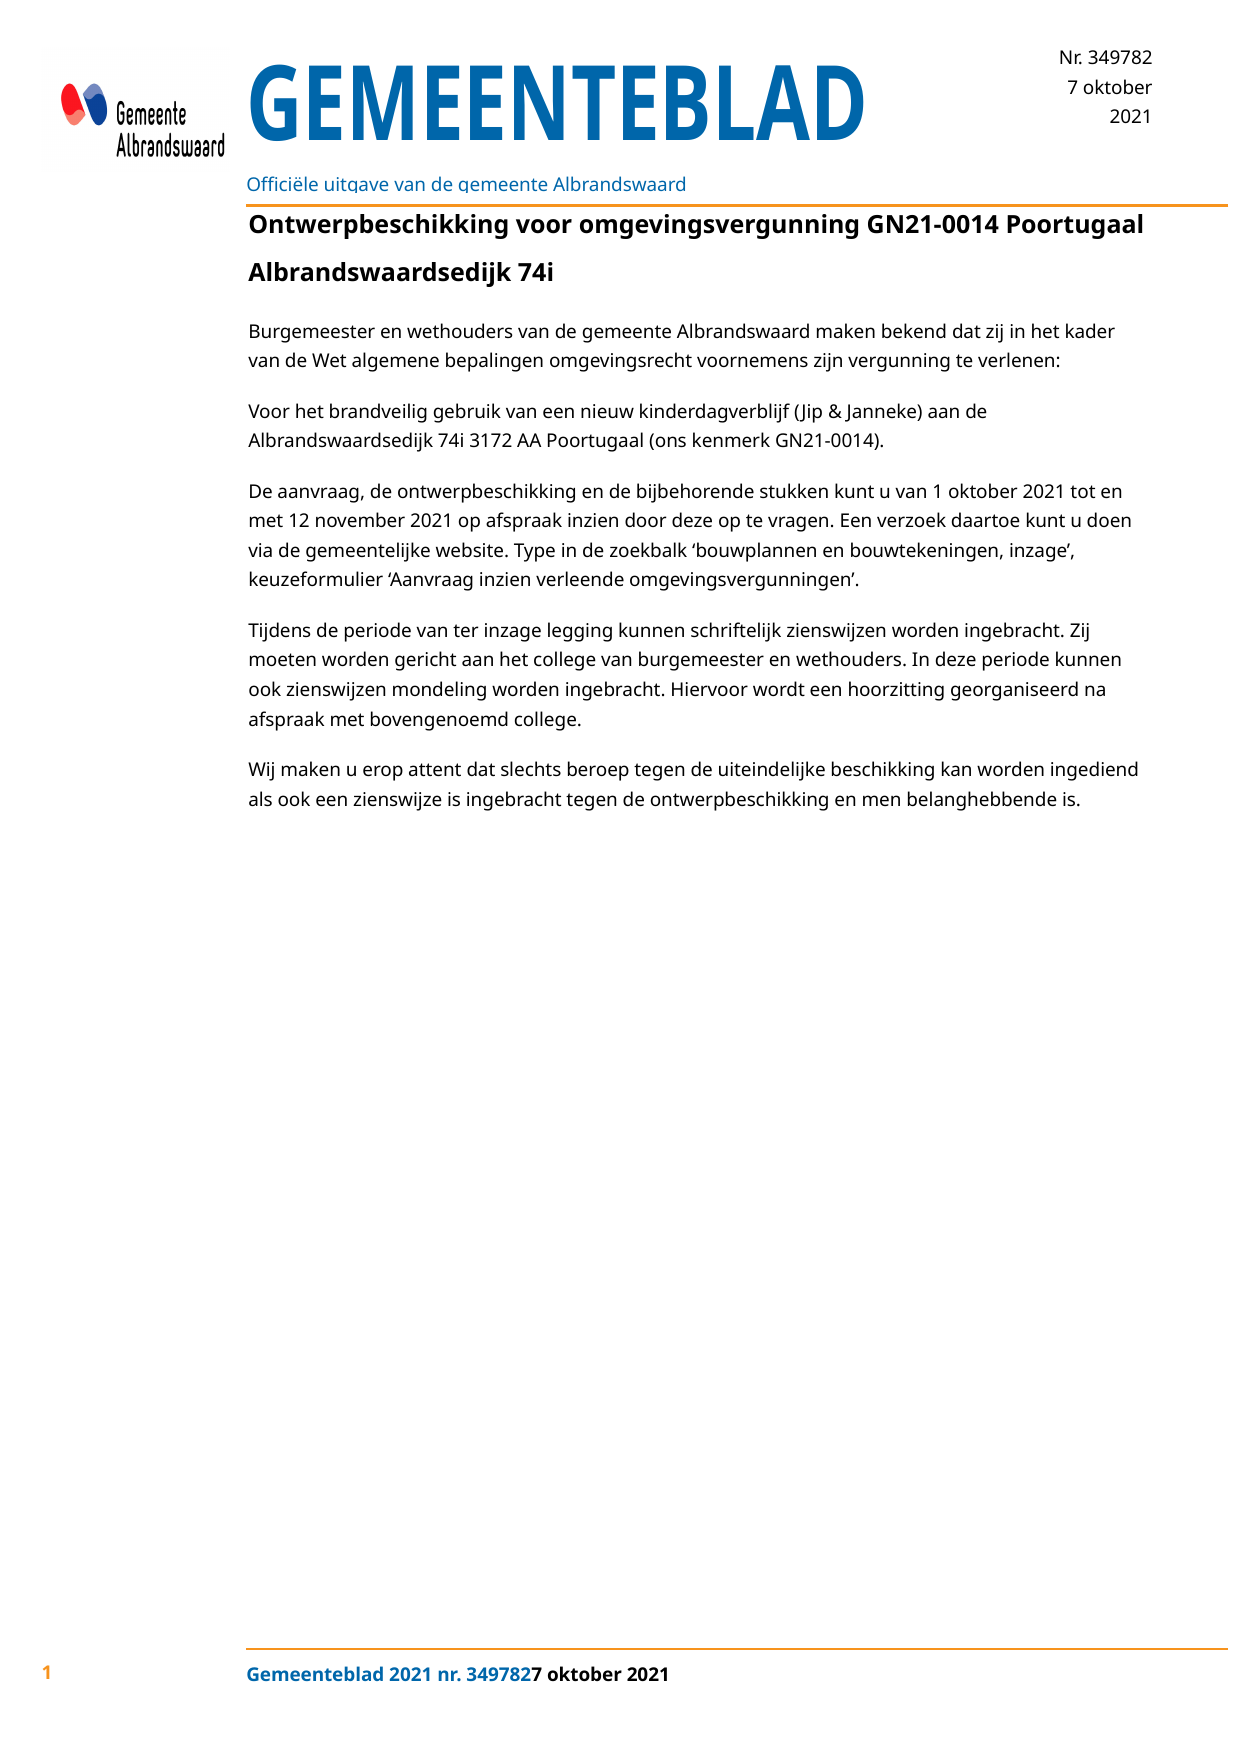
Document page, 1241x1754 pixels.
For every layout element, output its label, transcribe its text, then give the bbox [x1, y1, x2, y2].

picture [41, 47, 231, 172]
text Wij maken u erop attent dat slechts beroep tegen de uiteindelijke beschikking kan worden ingediend als ook een zienswijze is ingebracht tegen de ontwerpbeschikking en men belanghebbende is. [248, 756, 1152, 812]
text Voor het brandveilig gebruik van een nieuw kinderdagverblijf (Jip & Janneke) aan de Albrandswaardsedijk 74i 3172 AA Poortugaal (ons kenmerk GN21-0014). [248, 398, 1152, 453]
text Ontwerpbeschikking voor omgevingsvergunning GN21-0014 Poortugaal Albrandswaardsedijk 74i [248, 207, 1152, 288]
text Tijdens de periode van ter inzage legging kunnen schriftelijk zienswijzen worden ingebracht. Zij moeten worden gericht aan het college van burgemeester en wethouders. In deze periode kunnen ook zienswijzen mondeling worden ingebracht. Hiervoor wordt een hoorzitting georganiseerd na afspraak met bovengenoemd college. [248, 617, 1152, 732]
text Burgemeester en wethouders van de gemeente Albrandswaard maken bekend dat zij in het kader van de Wet algemene bepalingen omgevingsrecht voornemens zijn vergunning te verlenen: [248, 318, 1152, 373]
text De aanvraag, de ontwerpbeschikking en de bijbehorende stukken kunt u van 1 oktober 2021 tot en met 12 november 2021 op afspraak inzien door deze op te vragen. Een verzoek daartoe kunt u doen via de gemeentelijke website. Type in de zoekbalk ‘bouwplannen en bouwtekeningen, inzage’, keuzeformulier ‘Aanvraag inzien verleende omgevingsvergunningen’. [248, 478, 1152, 592]
